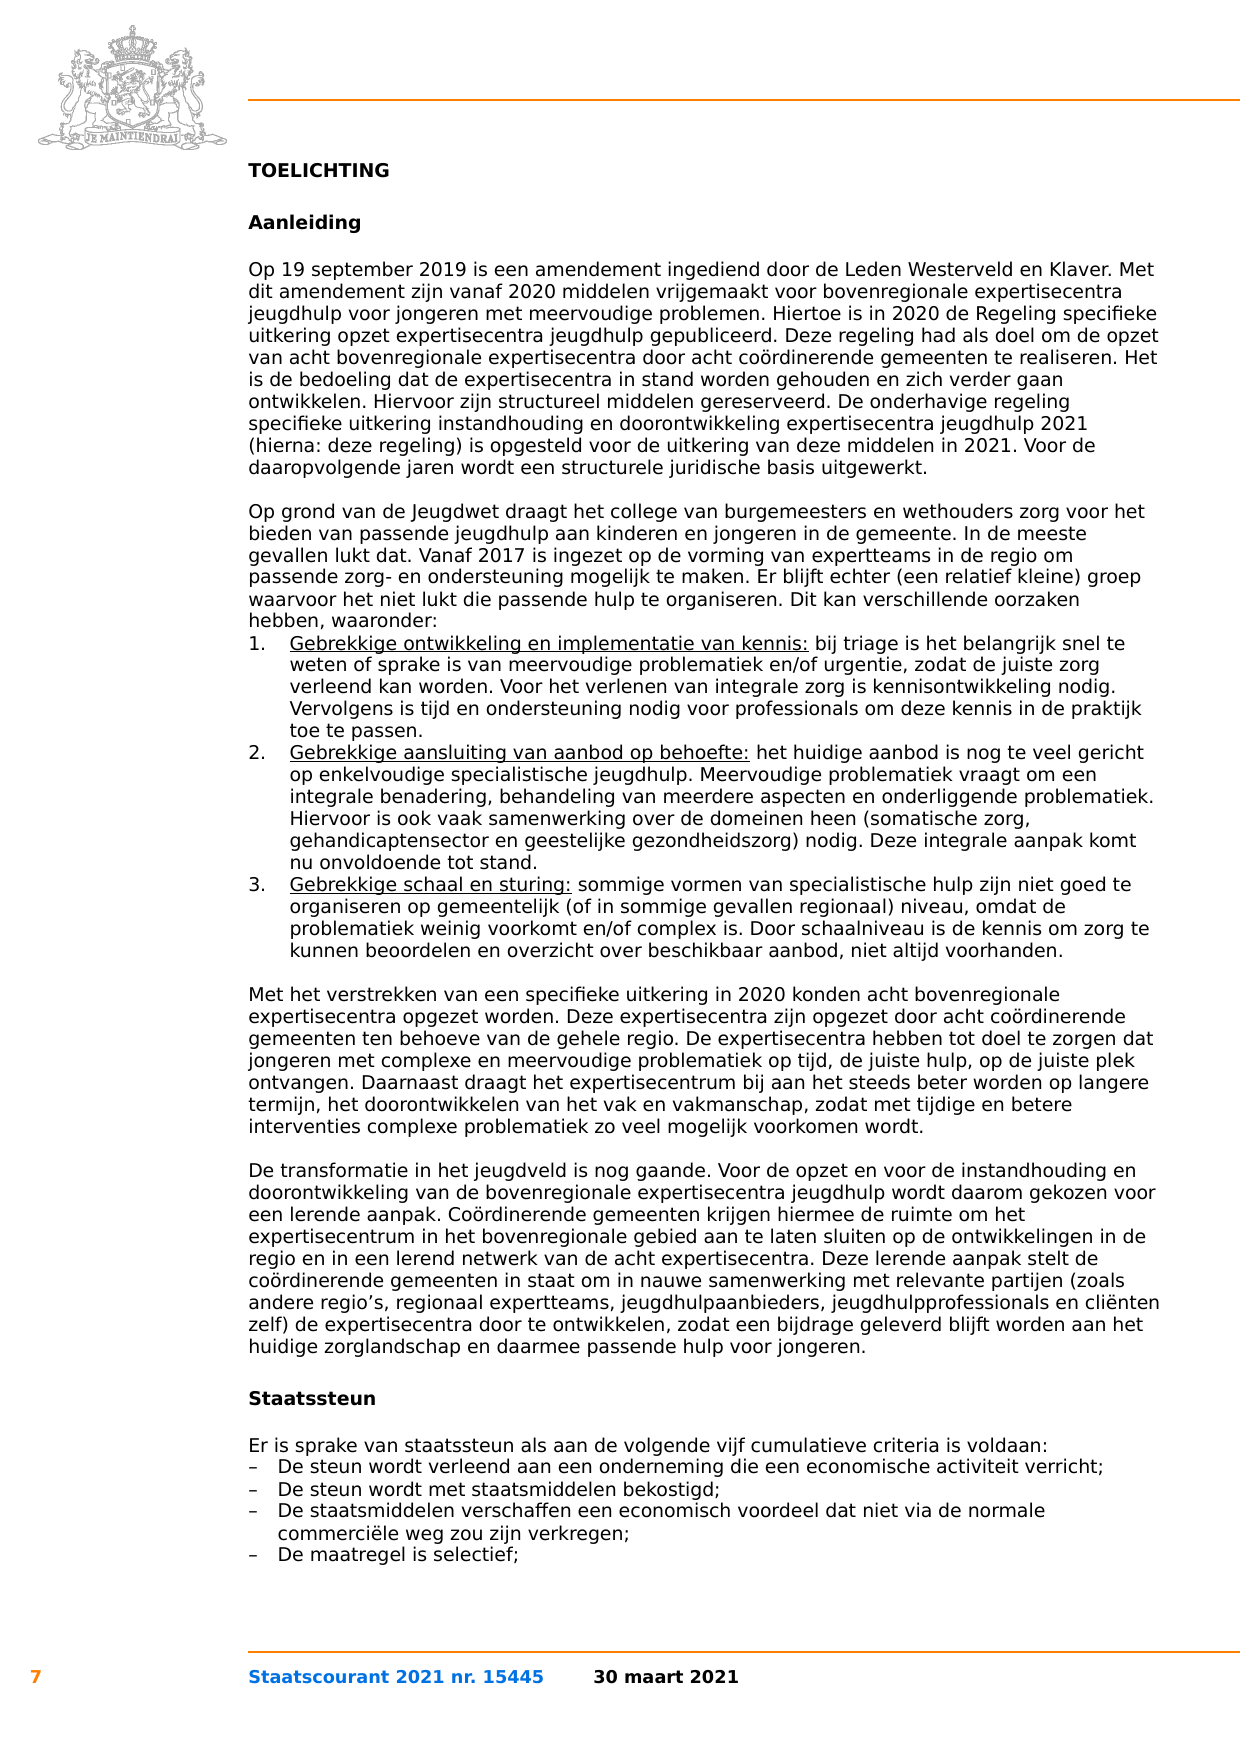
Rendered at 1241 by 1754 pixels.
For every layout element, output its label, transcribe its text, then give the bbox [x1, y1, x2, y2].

text Er is sprake van staatssteun als aan de volgende vijf cumulatieve criteria is voldaan: [248, 1434, 1163, 1456]
text 1. Gebrekkige ontwikkeling en implementatie van kennis: bij triage is het belangrijk snel te weten of sprake is van meervoudige problematiek en/of urgentie, zodat de juiste zorg verleend kan worden. Voor het verlenen van integrale zorg is kennisontwikkeling nodig. Vervolgens is tijd en ondersteuning nodig voor professionals om deze kennis in de praktijk toe te passen. [248, 632, 1163, 742]
text Met het verstrekken van een specifieke uitkering in 2020 konden acht bovenregionale expertisecentra opgezet worden. Deze expertisecentra zijn opgezet door acht coördinerende gemeenten ten behoeve van de gehele regio. De expertisecentra hebben tot doel te zorgen dat jongeren met complexe en meervoudige problematiek op tijd, de juiste hulp, op de juiste plek ontvangen. Daarnaast draagt het expertisecentrum bij aan het steeds beter worden op langere termijn, het doorontwikkelen van het vak en vakmanschap, zodat met tijdige en betere interventies complexe problematiek zo veel mogelijk voorkomen wordt. [248, 984, 1163, 1138]
picture [38, 25, 227, 150]
subtitle TOELICHTING [248, 160, 1163, 182]
text Op grond van de Jeugdwet draagt het college van burgemeesters en wethouders zorg voor het bieden van passende jeugdhulp aan kinderen en jongeren in de gemeente. In de meeste gevallen lukt dat. Vanaf 2017 is ingezet op de vorming van expertteams in de regio om passende zorg- en ondersteuning mogelijk te maken. Er blijft echter (een relatief kleine) groep waarvoor het niet lukt die passende hulp te organiseren. Dit kan verschillende oorzaken hebben, waaronder: [248, 501, 1163, 632]
text – De steun wordt verleend aan een onderneming die een economische activiteit verricht; [248, 1456, 1163, 1478]
text – De staatsmiddelen verschaffen een economisch voordeel dat niet via de normale commerciële weg zou zijn verkregen; [248, 1500, 1163, 1544]
text – De maatregel is selectief; [248, 1544, 1163, 1566]
text 2. Gebrekkige aansluiting van aanbod op behoefte: het huidige aanbod is nog te veel gericht op enkelvoudige specialistische jeugdhulp. Meervoudige problematiek vraagt om een integrale benadering, behandeling van meerdere aspecten en onderliggende problematiek. Hiervoor is ook vaak samenwerking over de domeinen heen (somatische zorg, gehandicaptensector en geestelijke gezondheidszorg) nodig. Deze integrale aanpak komt nu onvoldoende tot stand. [248, 742, 1163, 874]
text 3. Gebrekkige schaal en sturing: sommige vormen van specialistische hulp zijn niet goed te organiseren op gemeentelijk (of in sommige gevallen regionaal) niveau, omdat de problematiek weinig voorkomt en/of complex is. Door schaalniveau is de kennis om zorg te kunnen beoordelen en overzicht over beschikbaar aanbod, niet altijd voorhanden. [248, 874, 1163, 962]
subtitle Staatssteun [248, 1387, 1163, 1409]
subtitle Aanleiding [248, 212, 1163, 234]
text Op 19 september 2019 is een amendement ingediend door de Leden Westerveld en Klaver. Met dit amendement zijn vanaf 2020 middelen vrijgemaakt voor bovenregionale expertisecentra jeugdhulp voor jongeren met meervoudige problemen. Hiertoe is in 2020 de Regeling specifieke uitkering opzet expertisecentra jeugdhulp gepubliceerd. Deze regeling had als doel om de opzet van acht bovenregionale expertisecentra door acht coördinerende gemeenten te realiseren. Het is de bedoeling dat de expertisecentra in stand worden gehouden en zich verder gaan ontwikkelen. Hiervoor zijn structureel middelen gereserveerd. De onderhavige regeling specifieke uitkering instandhouding en doorontwikkeling expertisecentra jeugdhulp 2021 (hierna: deze regeling) is opgesteld voor de uitkering van deze middelen in 2021. Voor de daaropvolgende jaren wordt een structurele juridische basis uitgewerkt. [248, 259, 1163, 479]
text – De steun wordt met staatsmiddelen bekostigd; [248, 1478, 1163, 1500]
text De transformatie in het jeugdveld is nog gaande. Voor de opzet en voor de instandhouding en doorontwikkeling van de bovenregionale expertisecentra jeugdhulp wordt daarom gekozen voor een lerende aanpak. Coördinerende gemeenten krijgen hiermee de ruimte om het expertisecentrum in het bovenregionale gebied aan te laten sluiten op de ontwikkelingen in de regio en in een lerend netwerk van de acht expertisecentra. Deze lerende aanpak stelt de coördinerende gemeenten in staat om in nauwe samenwerking met relevante partijen (zoals andere regio’s, regionaal expertteams, jeugdhulpaanbieders, jeugdhulpprofessionals en cliënten zelf) de expertisecentra door te ontwikkelen, zodat een bijdrage geleverd blijft worden aan het huidige zorglandschap en daarmee passende hulp voor jongeren. [248, 1160, 1163, 1357]
